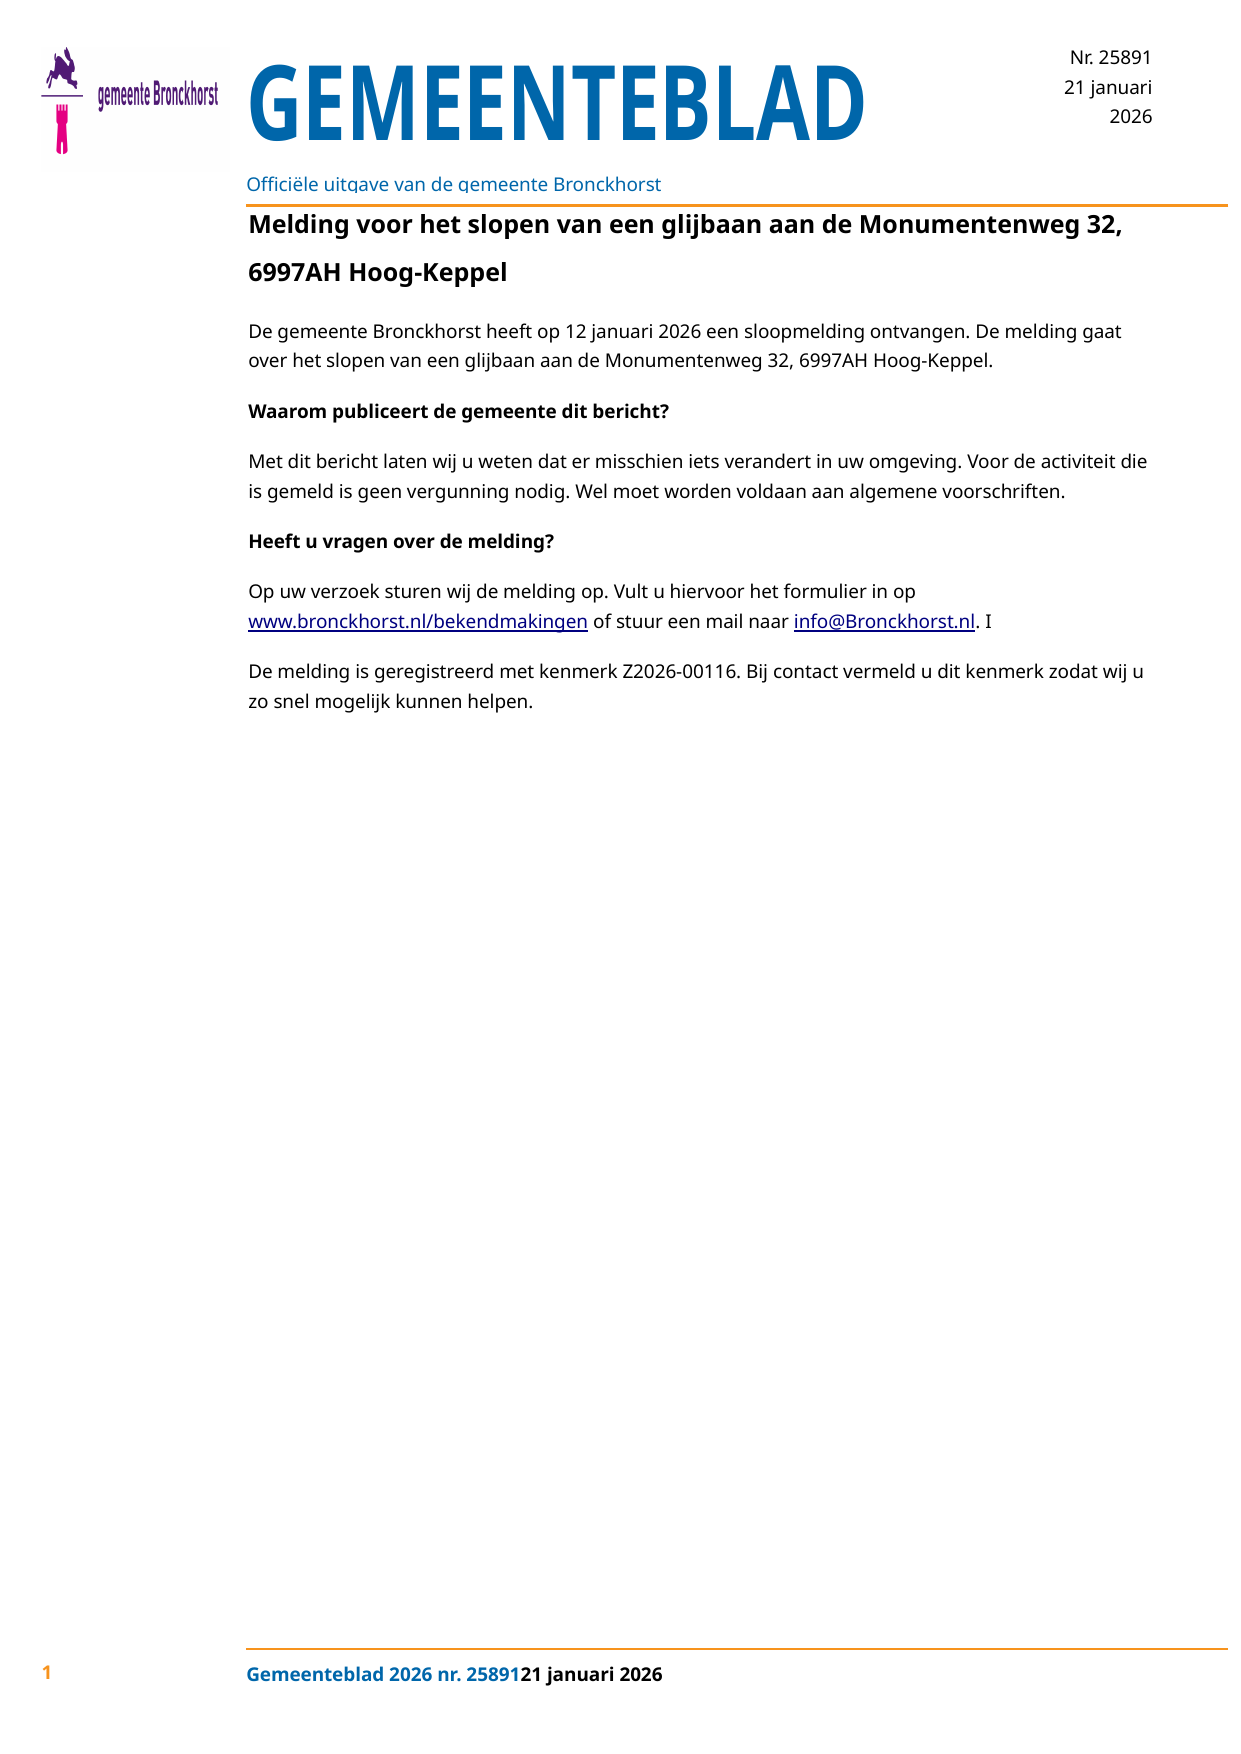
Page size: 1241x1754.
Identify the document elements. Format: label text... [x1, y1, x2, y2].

text De gemeente Bronckhorst heeft op 12 januari 2026 een sloopmelding ontvangen. De melding gaat over het slopen van een glijbaan aan de Monumentenweg 32, 6997AH Hoog-Keppel. [248, 318, 1152, 373]
text Waarom publiceert de gemeente dit bericht? [248, 398, 1152, 424]
text Op uw verzoek sturen wij de melding op. Vult u hiervoor het formulier in op www.bronckhorst.nl/bekendmakingen of stuur een mail naar info@Bronckhorst.nl. I [248, 579, 1152, 634]
text Heeft u vragen over de melding? [248, 528, 1152, 554]
picture [41, 47, 231, 172]
text Melding voor het slopen van een glijbaan aan de Monumentenweg 32, 6997AH Hoog-Keppel [248, 207, 1152, 288]
text De melding is geregistreerd met kenmerk Z2026-00116. Bij contact vermeld u dit kenmerk zodat wij u zo snel mogelijk kunnen helpen. [248, 659, 1152, 714]
text Met dit bericht laten wij u weten dat er misschien iets verandert in uw omgeving. Voor de activiteit die is gemeld is geen vergunning nodig. Wel moet worden voldaan aan algemene voorschriften. [248, 448, 1152, 504]
